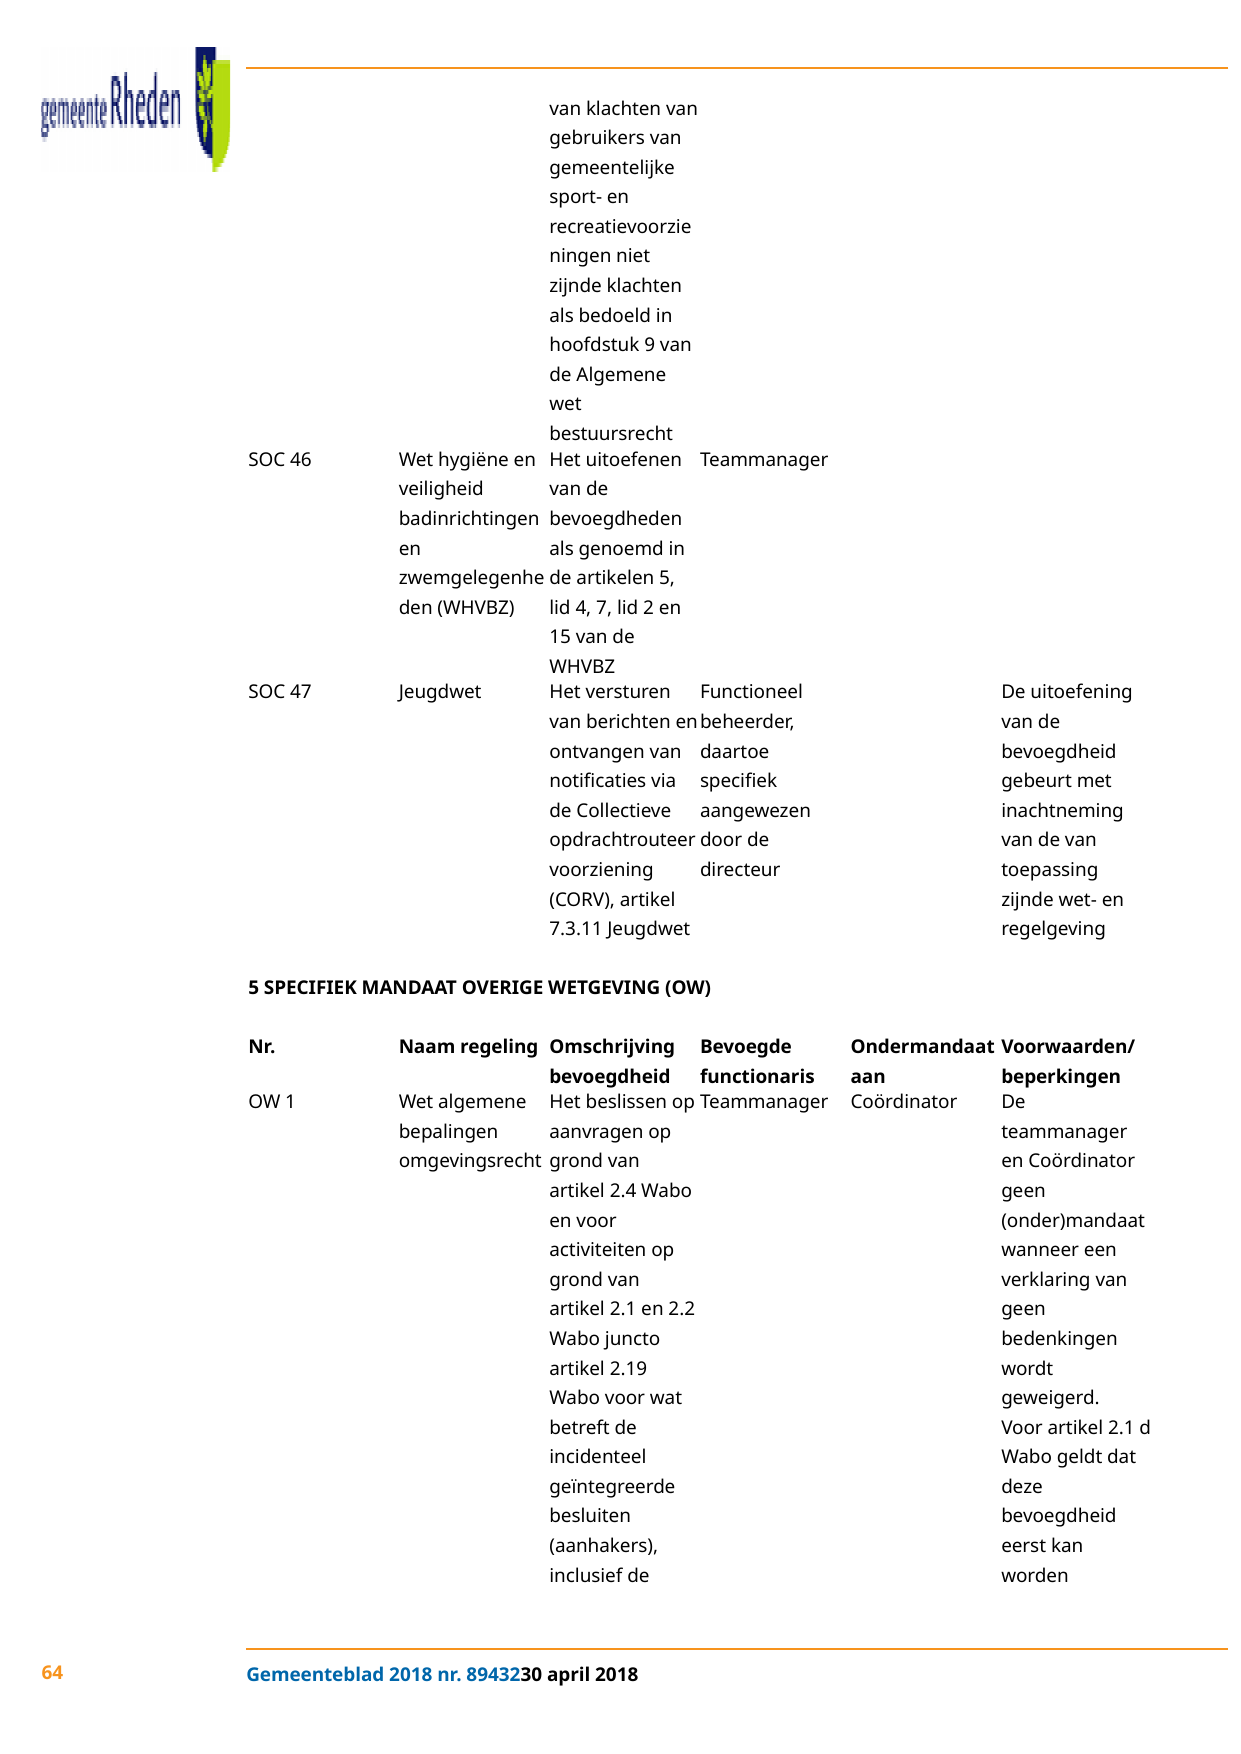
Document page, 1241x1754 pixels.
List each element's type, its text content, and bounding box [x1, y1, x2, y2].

table_header Omschrijving bevoegdheid [549, 1033, 700, 1088]
table_header Voorwaarden/beperkingen [1001, 1033, 1152, 1088]
picture [41, 47, 231, 172]
table_header Bevoegde functionaris [700, 1033, 850, 1088]
table_cell [248, 95, 398, 446]
table_cell SOC 46 [248, 446, 398, 679]
table_header Naam regeling [399, 1033, 549, 1088]
table_cell Het versturen van berichten en ontvangen van notificaties via de Collectieve opdrachtrouteervoorziening (CORV), artikel 7.3.11 Jeugdwet [549, 679, 700, 941]
text 5 SPECIFIEK MANDAAT OVERIGE WETGEVING (OW) [248, 974, 1152, 1000]
table_cell De teammanager en Coördinator geen (onder)mandaat wanneer een verklaring van geen bedenkingen wordt geweigerd. Voor artikel 2.1 d Wabo geldt dat deze bevoegdheid eerst kan worden [1001, 1089, 1152, 1588]
table_cell Het uitoefenen van de bevoegdheden als genoemd in de artikelen 5, lid 4, 7, lid 2 en 15 van de WHVBZ [549, 446, 700, 679]
table_header Nr. [248, 1033, 398, 1088]
table_cell [850, 679, 1001, 941]
table_cell Wet algemene bepalingen omgevingsrecht [399, 1089, 549, 1588]
table_cell Het beslissen op aanvragen op grond van artikel 2.4 Wabo en voor activiteiten op grond van artikel 2.1 en 2.2 Wabo juncto artikel 2.19 Wabo voor wat betreft de incidenteel geïntegreerde besluiten (aanhakers), inclusief de [549, 1089, 700, 1588]
table_cell Functioneel beheerder, daartoe specifiek aangewezen door de directeur [700, 679, 850, 941]
table_cell [850, 95, 1001, 446]
table_cell SOC 47 [248, 679, 398, 941]
table_cell Wet hygiëne en veiligheid badinrichtingen en zwemgelegenheden (WHVBZ) [399, 446, 549, 679]
table_cell Coördinator [850, 1089, 1001, 1588]
table_cell De uitoefening van de bevoegdheid gebeurt met inachtneming van de van toepassing zijnde wet- en regelgeving [1001, 679, 1152, 941]
table_cell Teammanager [700, 446, 850, 679]
table_cell [700, 95, 850, 446]
table_cell [1001, 446, 1152, 679]
table_cell [850, 446, 1001, 679]
table_cell van klachten van gebruikers van gemeentelijke sport- en recreatievoorzieningen niet zijnde klachten als bedoeld in hoofdstuk 9 van de Algemene wet bestuursrecht [549, 95, 700, 446]
table_cell OW 1 [248, 1089, 398, 1588]
table_cell [399, 95, 549, 446]
table_cell Jeugdwet [399, 679, 549, 941]
table_header Ondermandaat aan [850, 1033, 1001, 1088]
table_cell [1001, 95, 1152, 446]
table_cell Teammanager [700, 1089, 850, 1588]
